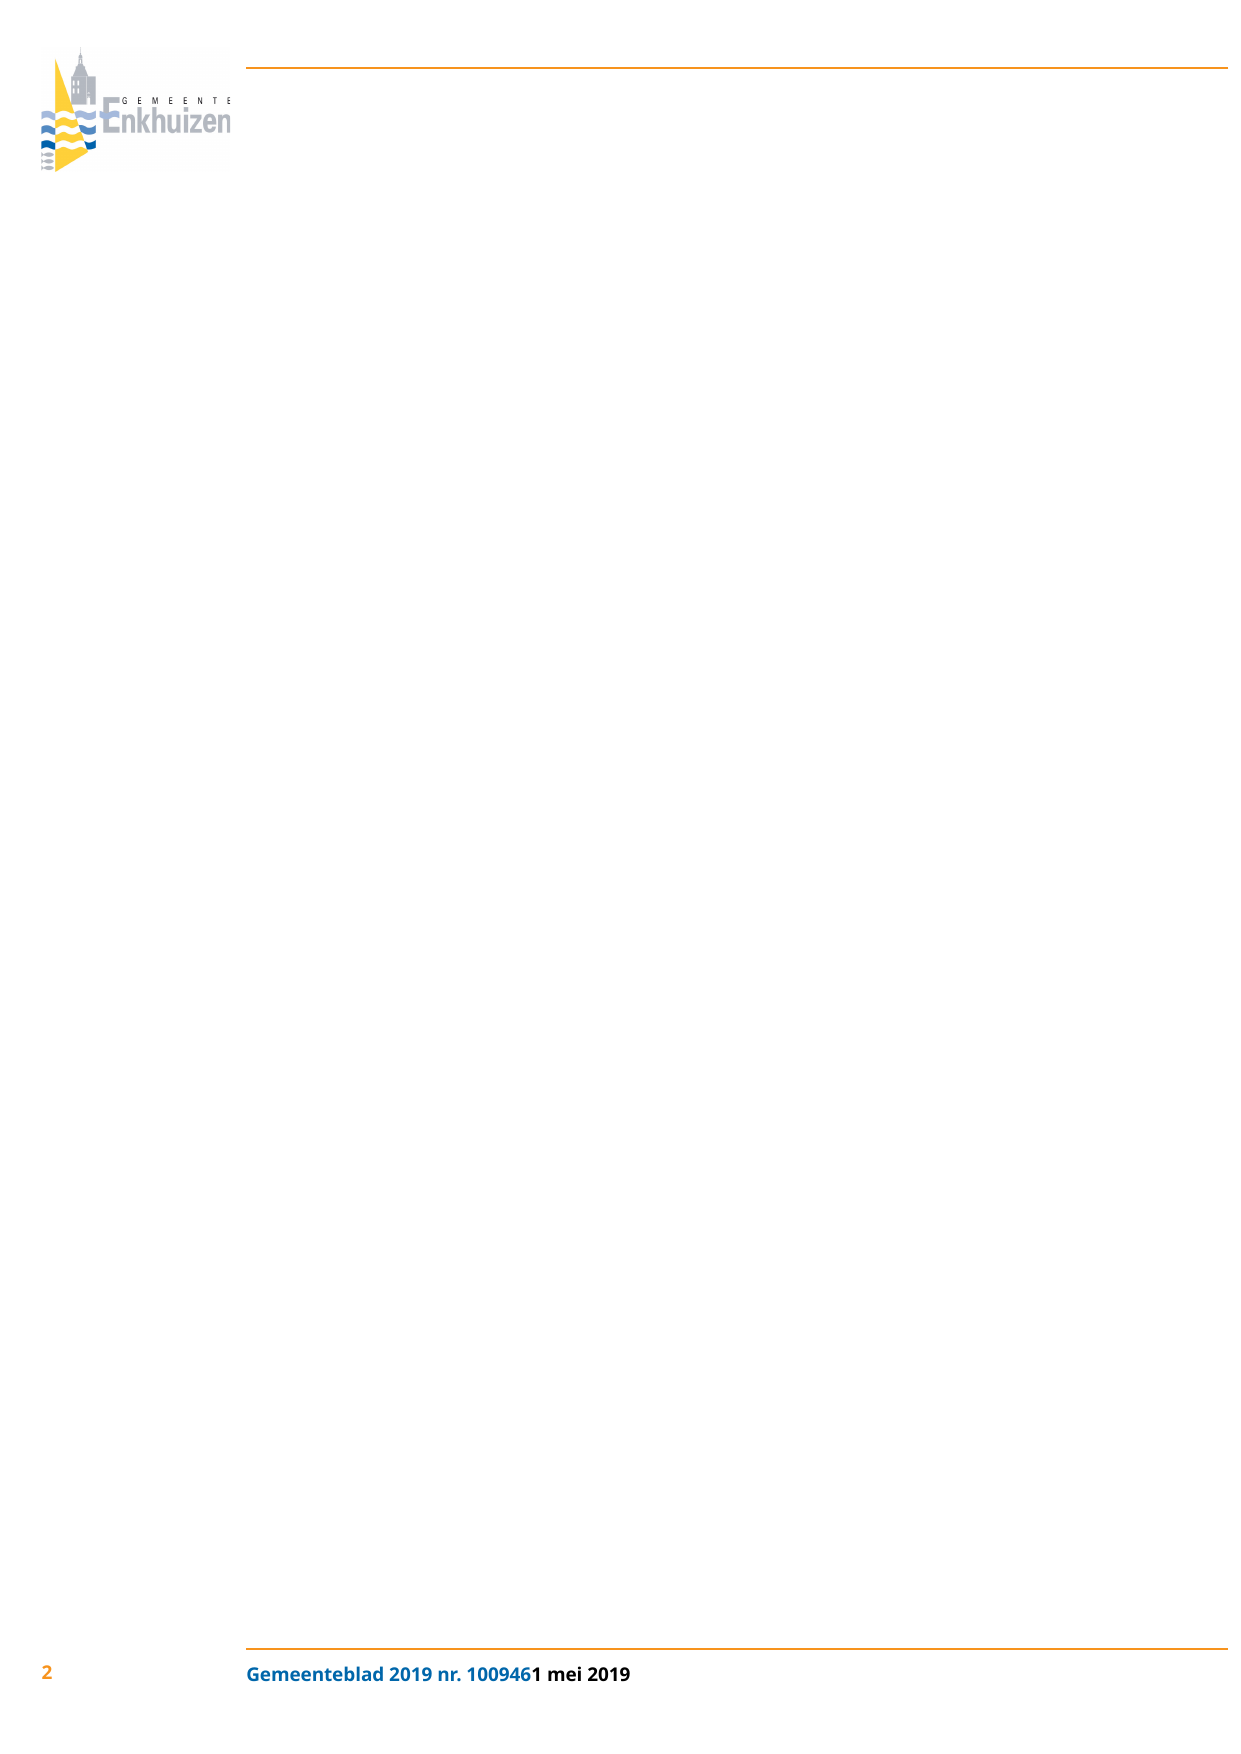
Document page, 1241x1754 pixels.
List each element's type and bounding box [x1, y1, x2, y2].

picture [41, 47, 231, 172]
